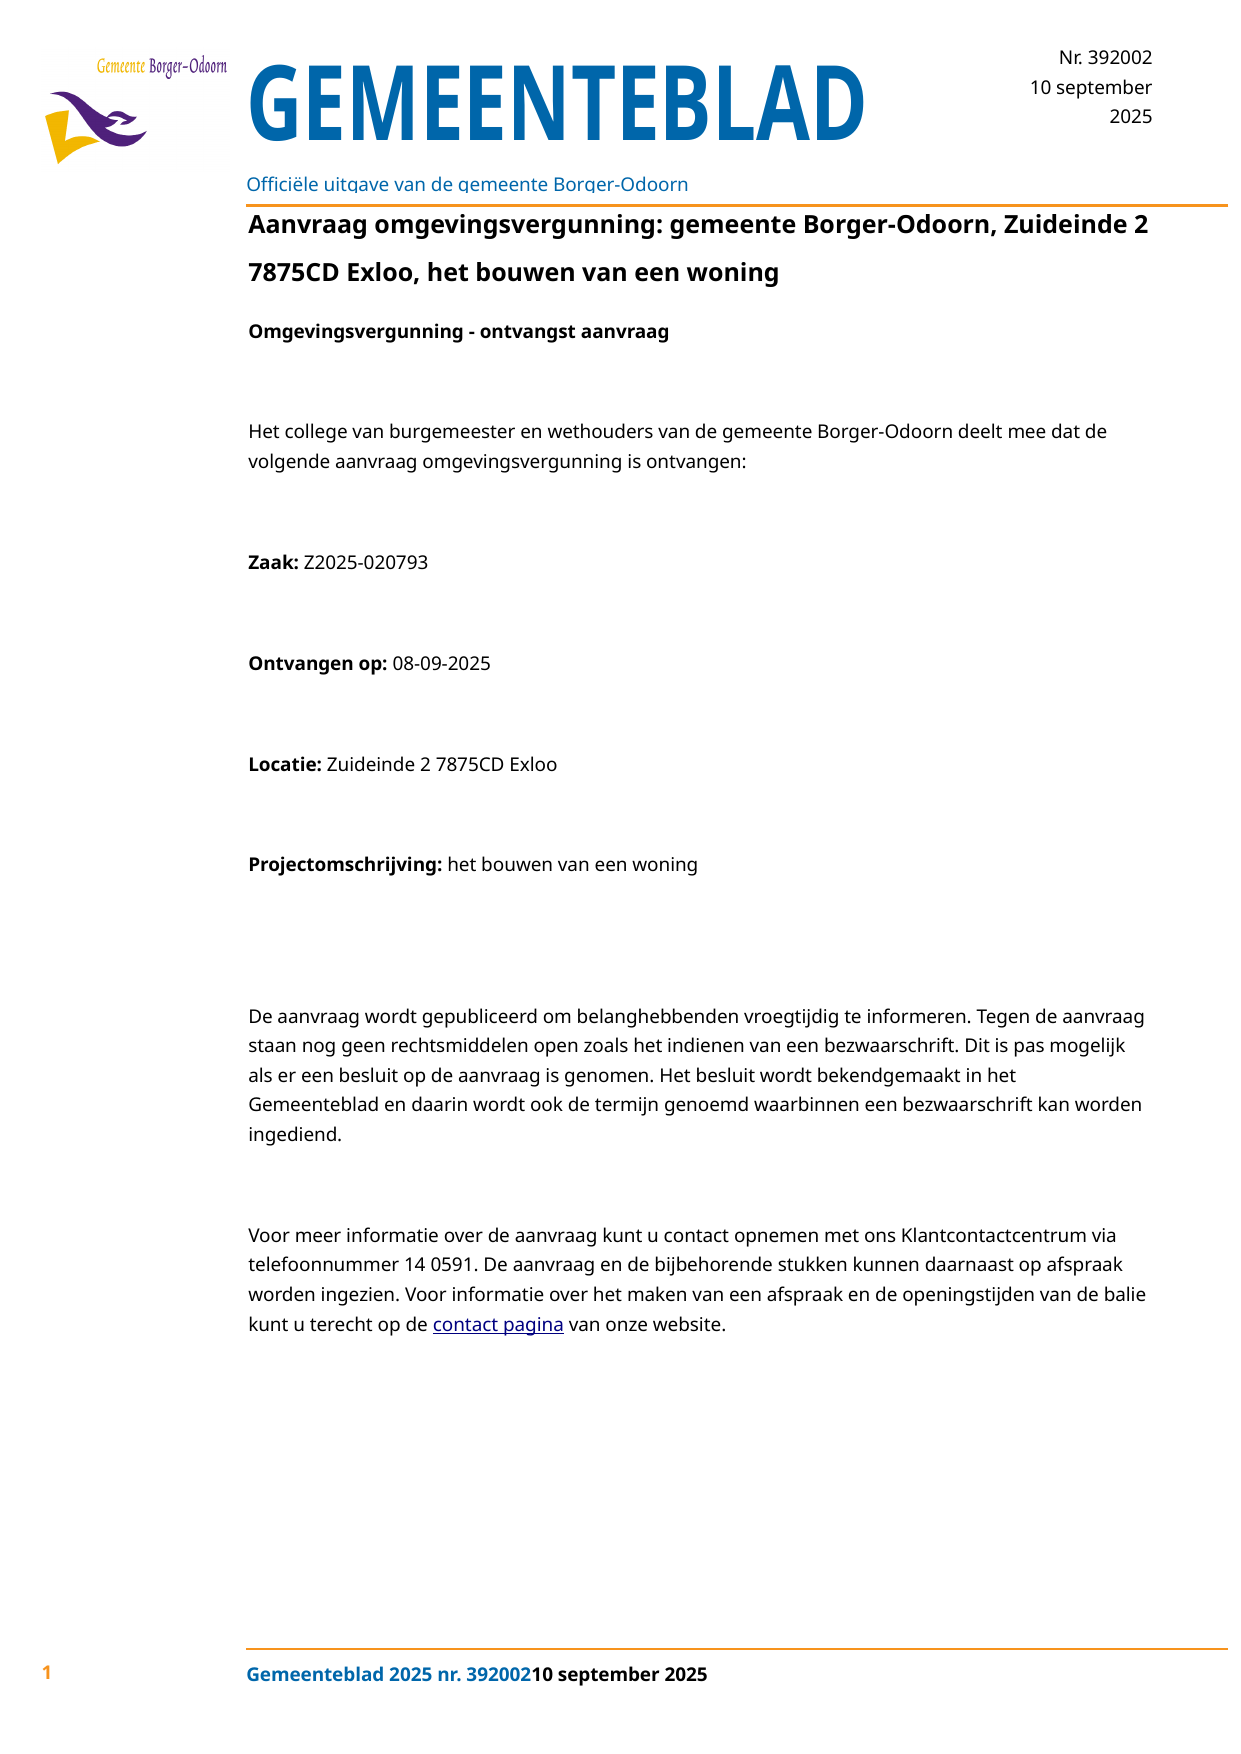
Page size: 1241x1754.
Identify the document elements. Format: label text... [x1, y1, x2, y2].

text Het college van burgemeester en wethouders van de gemeente Borger-Odoorn deelt mee dat de volgende aanvraag omgevingsvergunning is ontvangen: [248, 419, 1152, 474]
picture [41, 47, 231, 172]
text Omgevingsvergunning - ontvangst aanvraag [248, 318, 1152, 344]
text Ontvangen op: 08-09-2025 [248, 650, 1152, 676]
text Voor meer informatie over de aanvraag kunt u contact opnemen met ons Klantcontactcentrum via telefoonnummer 14 0591. De aanvraag en de bijbehorende stukken kunnen daarnaast op afspraak worden ingezien. Voor informatie over het maken van een afspraak en de openingstijden van de balie kunt u terecht op de contact pagina van onze website. [248, 1222, 1152, 1337]
text Locatie: Zuideinde 2 7875CD Exloo [248, 751, 1152, 777]
text Zaak: Z2025-020793 [248, 549, 1152, 575]
text Aanvraag omgevingsvergunning: gemeente Borger-Odoorn, Zuideinde 2 7875CD Exloo, het bouwen van een woning [248, 207, 1152, 288]
text De aanvraag wordt gepubliceerd om belanghebbenden vroegtijdig te informeren. Tegen de aanvraag staan nog geen rechtsmiddelen open zoals het indienen van een bezwaarschrift. Dit is pas mogelijk als er een besluit op de aanvraag is genomen. Het besluit wordt bekendgemaakt in het Gemeenteblad en daarin wordt ook de termijn genoemd waarbinnen een bezwaarschrift kan worden ingediend. [248, 1003, 1152, 1147]
text Projectomschrijving: het bouwen van een woning [248, 852, 1152, 877]
